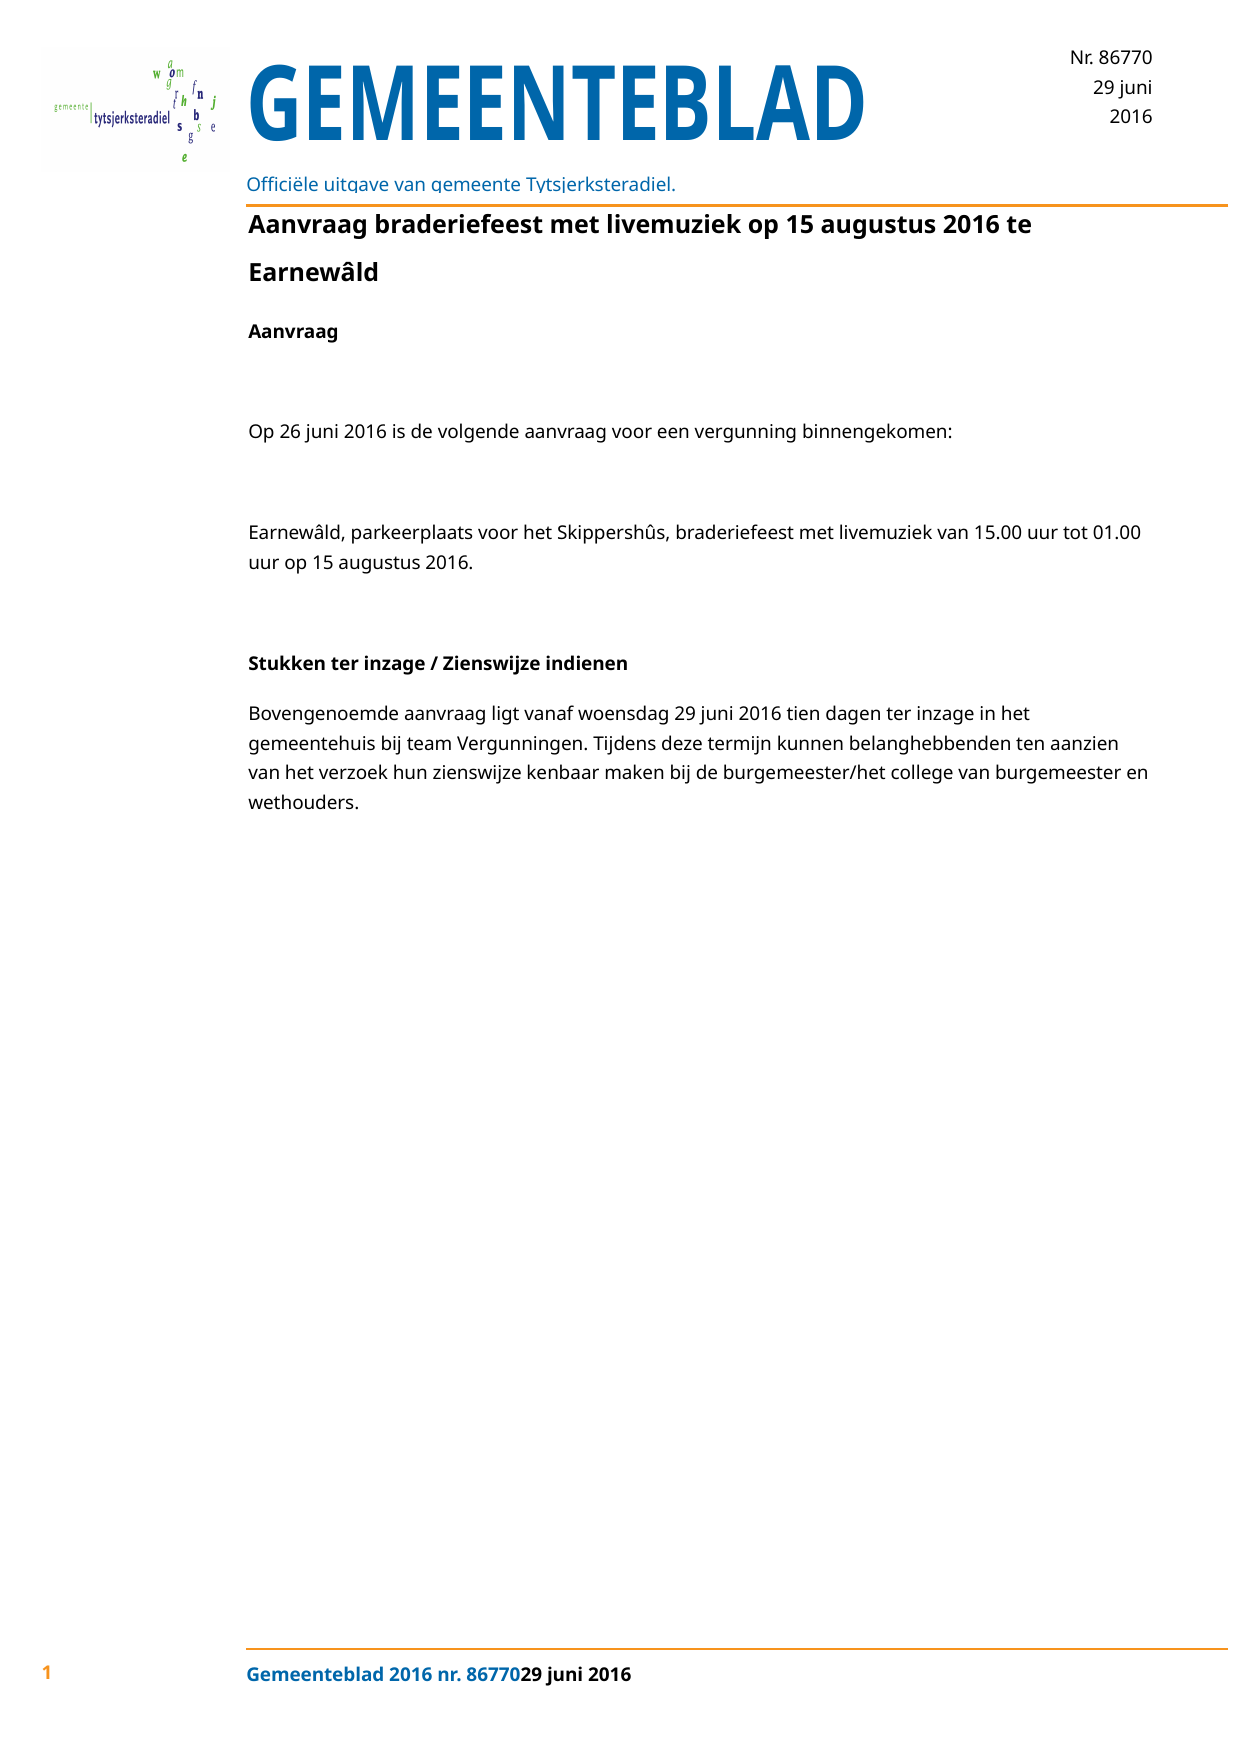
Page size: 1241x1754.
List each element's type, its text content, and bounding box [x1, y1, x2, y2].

picture [41, 47, 231, 172]
text Bovengenoemde aanvraag ligt vanaf woensdag 29 juni 2016 tien dagen ter inzage in het gemeentehuis bij team Vergunningen. Tijdens deze termijn kunnen belanghebbenden ten aanzien van het verzoek hun zienswijze kenbaar maken bij de burge­meester/het college van burgemeester en wethouders. [248, 700, 1152, 815]
text Op 26 juni 2016 is de volgende aanvraag voor een vergunning binnengekomen: [248, 419, 1152, 444]
text Aanvraag braderiefeest met livemuziek op 15 augustus 2016 te Earnewâld [248, 207, 1152, 288]
text Aanvraag [248, 318, 1152, 344]
text Earnewâld, parkeerplaats voor het Skippershûs, braderiefeest met livemuziek van 15.00 uur tot 01.00 uur op 15 augustus 2016. [248, 519, 1152, 575]
text Stukken ter inzage / Zienswijze indienen [248, 650, 1152, 676]
